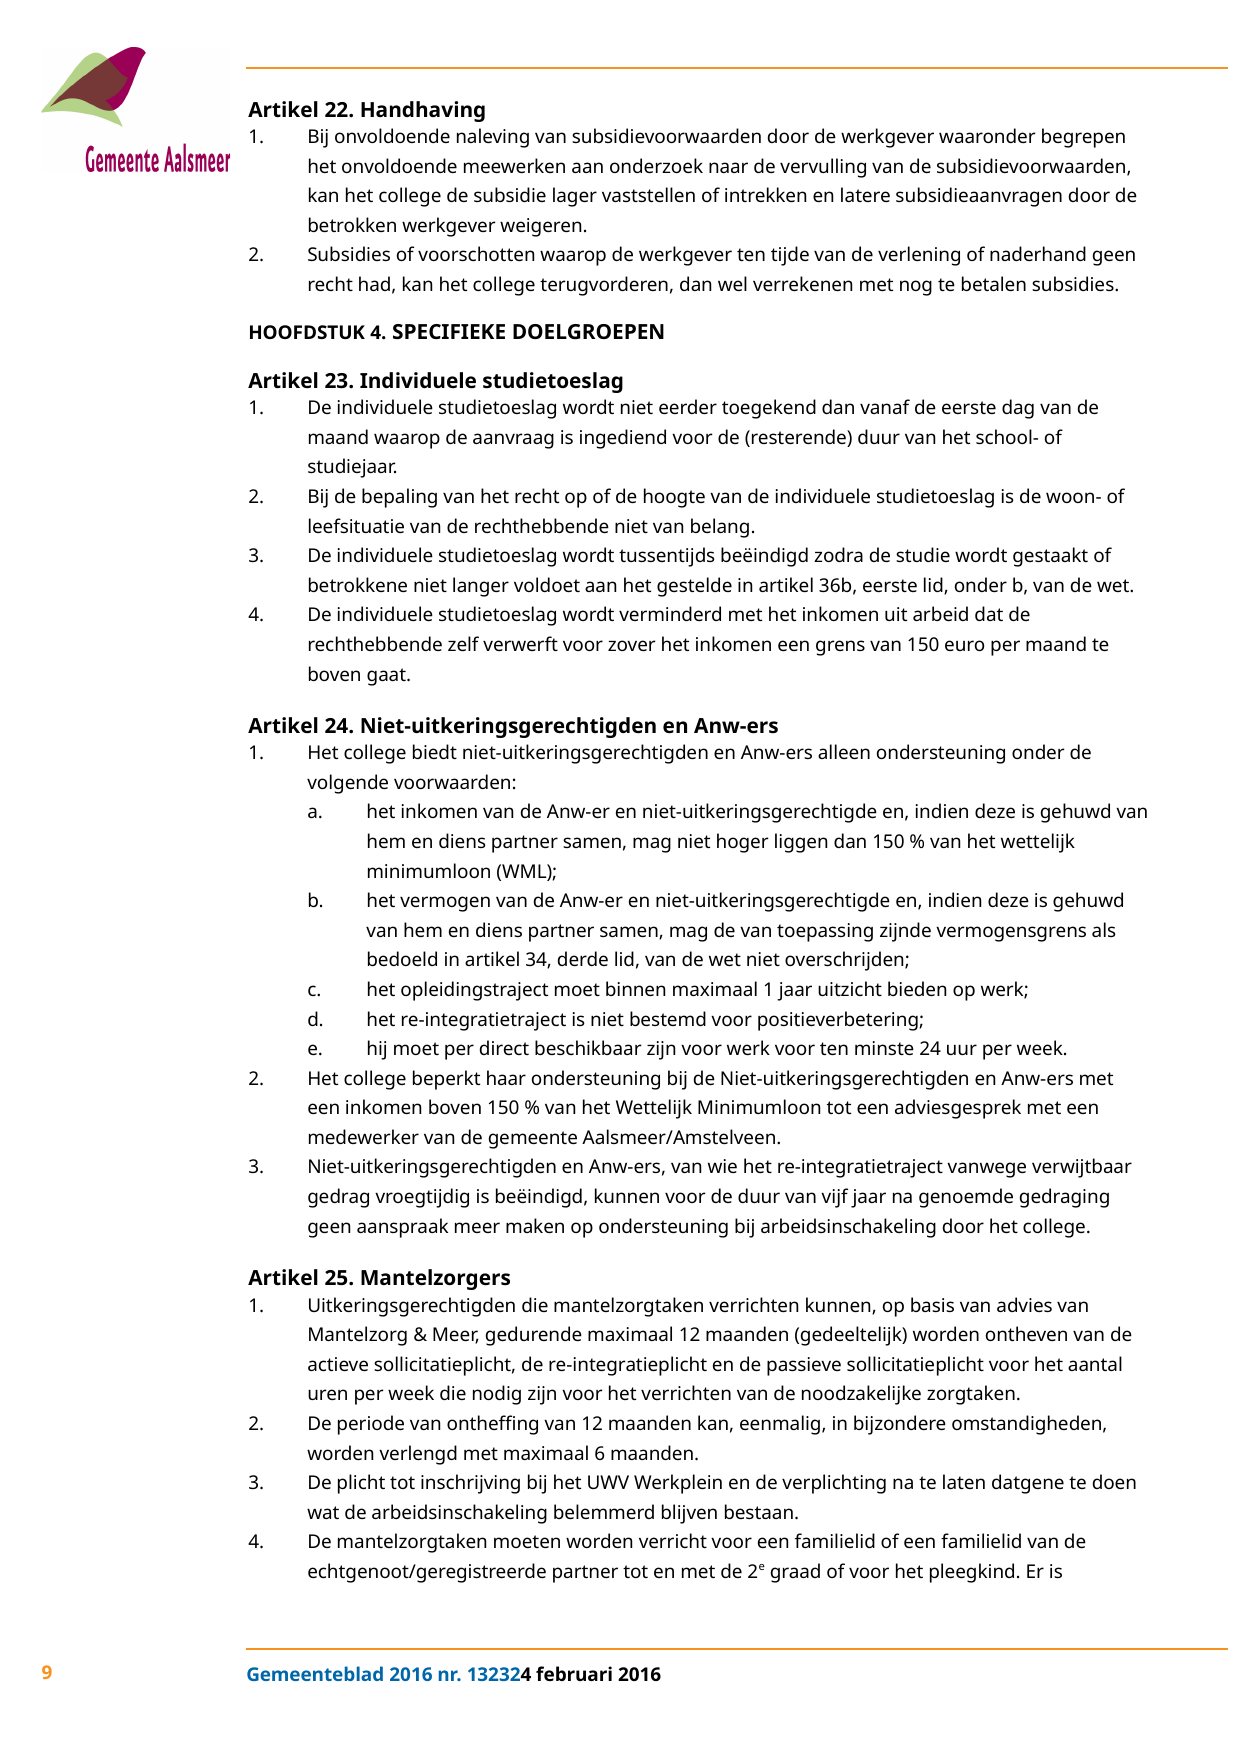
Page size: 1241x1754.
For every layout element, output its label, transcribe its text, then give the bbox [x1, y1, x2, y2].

list het opleidingstraject moet binnen maximaal 1 jaar uitzicht bieden op werk; [307, 976, 1152, 1002]
text HOOFDSTUK 4. SPECIFIEKE DOELGROEPEN [248, 317, 1152, 345]
list Bij onvoldoende naleving van subsidievoorwaarden door de werkgever waaronder begrepen het onvoldoende meewerken aan onderzoek naar de vervulling van de subsidievoorwaarden, kan het college de subsidie lager vaststellen of intrekken en latere subsidieaanvragen door de betrokken werkgever weigeren. [248, 123, 1152, 238]
list De individuele studietoeslag wordt verminderd met het inkomen uit arbeid dat de rechthebbende zelf verwerft voor zover het inkomen een grens van 150 euro per maand te boven gaat. [248, 602, 1152, 686]
list Niet-uitkeringsgerechtigden en Anw-ers, van wie het re-integratietraject vanwege verwijtbaar gedrag vroegtijdig is beëindigd, kunnen voor de duur van vijf jaar na genoemde gedraging geen aanspraak meer maken op ondersteuning bij arbeidsinschakeling door het college. [248, 1154, 1152, 1239]
list Bij de bepaling van het recht op of de hoogte van de individuele studietoeslag is de woon- of leefsituatie van de rechthebbende niet van belang. [248, 483, 1152, 538]
list De individuele studietoeslag wordt tussentijds beëindigd zodra de studie wordt gestaakt of betrokkene niet langer voldoet aan het gestelde in artikel 36b, eerste lid, onder b, van de wet. [248, 542, 1152, 598]
list het inkomen van de Anw-er en niet-uitkeringsgerechtigde en, indien deze is gehuwd van hem en diens partner samen, mag niet hoger liggen dan 150 % van het wettelijk minimumloon (WML); [307, 799, 1152, 884]
text Artikel 23. Individuele studietoeslag [248, 366, 1152, 394]
list De mantelzorgtaken moeten worden verricht voor een familielid of een familielid van de echtgenoot/geregistreerde partner tot en met de 2e graad of voor het pleegkind. Er is [248, 1528, 1152, 1584]
picture [41, 47, 231, 172]
list het re-integratietraject is niet bestemd voor positieverbetering; [307, 1006, 1152, 1032]
text Artikel 24. Niet-uitkeringsgerechtigden en Anw-ers [248, 711, 1152, 739]
list Het college biedt niet-uitkeringsgerechtigden en Anw-ers alleen ondersteuning onder de volgende voorwaarden: [248, 739, 1152, 795]
list het vermogen van de Anw-er en niet-uitkeringsgerechtigde en, indien deze is gehuwd van hem en diens partner samen, mag de van toepassing zijnde vermogensgrens als bedoeld in artikel 34, derde lid, van de wet niet overschrijden; [307, 887, 1152, 972]
list Uitkeringsgerechtigden die mantelzorgtaken verrichten kunnen, op basis van advies van Mantelzorg & Meer, gedurende maximaal 12 maanden (gedeeltelijk) worden ontheven van de actieve sollicitatieplicht, de re-integratieplicht en de passieve sollicitatieplicht voor het aantal uren per week die nodig zijn voor het verrichten van de noodzakelijke zorgtaken. [248, 1292, 1152, 1406]
text Artikel 25. Mantelzorgers [248, 1263, 1152, 1292]
list De plicht tot inschrijving bij het UWV Werkplein en de verplichting na te laten datgene te doen wat de arbeidsinschakeling belemmerd blijven bestaan. [248, 1469, 1152, 1524]
list De individuele studietoeslag wordt niet eerder toegekend dan vanaf de eerste dag van de maand waarop de aanvraag is ingediend voor de (resterende) duur van het school- of studiejaar. [248, 394, 1152, 479]
list hij moet per direct beschikbaar zijn voor werk voor ten minste 24 uur per week. [307, 1035, 1152, 1061]
list De periode van ontheffing van 12 maanden kan, eenmalig, in bijzondere omstandigheden, worden verlengd met maximaal 6 maanden. [248, 1410, 1152, 1465]
text Artikel 22. Handhaving [248, 95, 1152, 123]
list Subsidies of voorschotten waarop de werkgever ten tijde van de verlening of naderhand geen recht had, kan het college terugvorderen, dan wel verrekenen met nog te betalen subsidies. [248, 242, 1152, 297]
list Het college beperkt haar ondersteuning bij de Niet-uitkeringsgerechtigden en Anw-ers met een inkomen boven 150 % van het Wettelijk Minimumloon tot een adviesgesprek met een medewerker van de gemeente Aalsmeer/Amstelveen. [248, 1065, 1152, 1150]
